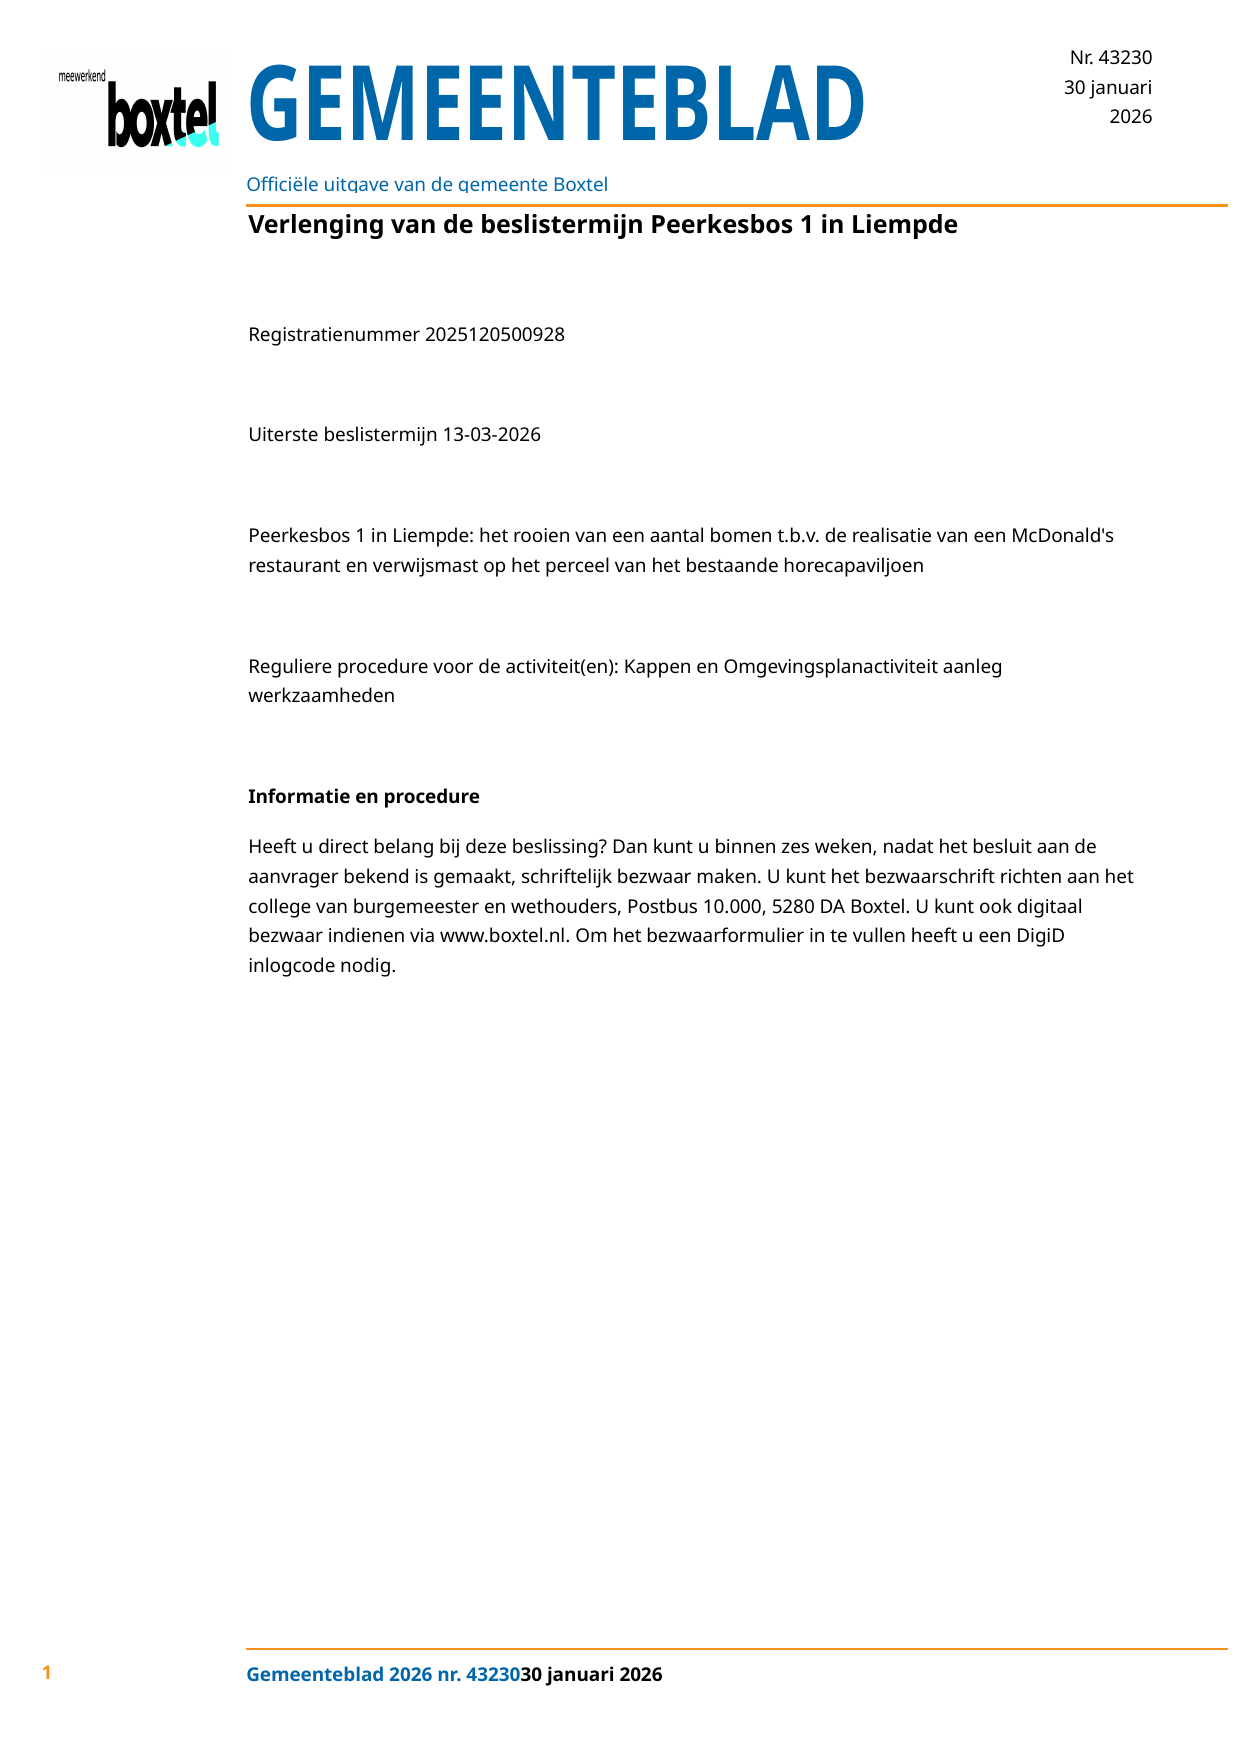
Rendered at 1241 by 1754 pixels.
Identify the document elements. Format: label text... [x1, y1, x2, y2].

text Verlenging van de beslistermijn Peerkesbos 1 in Liempde [248, 207, 1152, 241]
text Reguliere procedure voor de activiteit(en): Kappen en Omgevingsplanactiviteit aanleg werkzaamheden [248, 653, 1152, 708]
text Peerkesbos 1 in Liempde: het rooien van een aantal bomen t.b.v. de realisatie van een McDonald's restaurant en verwijsmast op het perceel van het bestaande horecapaviljoen [248, 522, 1152, 578]
text Uiterste beslistermijn 13-03-2026 [248, 422, 1152, 447]
text Informatie en procedure [248, 783, 1152, 809]
text Registratienummer 2025120500928 [248, 321, 1152, 346]
text Heeft u direct belang bij deze beslissing? Dan kunt u binnen zes weken, nadat het besluit aan de aanvrager bekend is gemaakt, schriftelijk bezwaar maken. U kunt het bezwaarschrift richten aan het college van burgemeester en wethouders, Postbus 10.000, 5280 DA Boxtel. U kunt ook digitaal bezwaar indienen via www.boxtel.nl. Om het bezwaarformulier in te vullen heeft u een DigiD inlogcode nodig. [248, 834, 1152, 978]
picture [41, 47, 231, 172]
